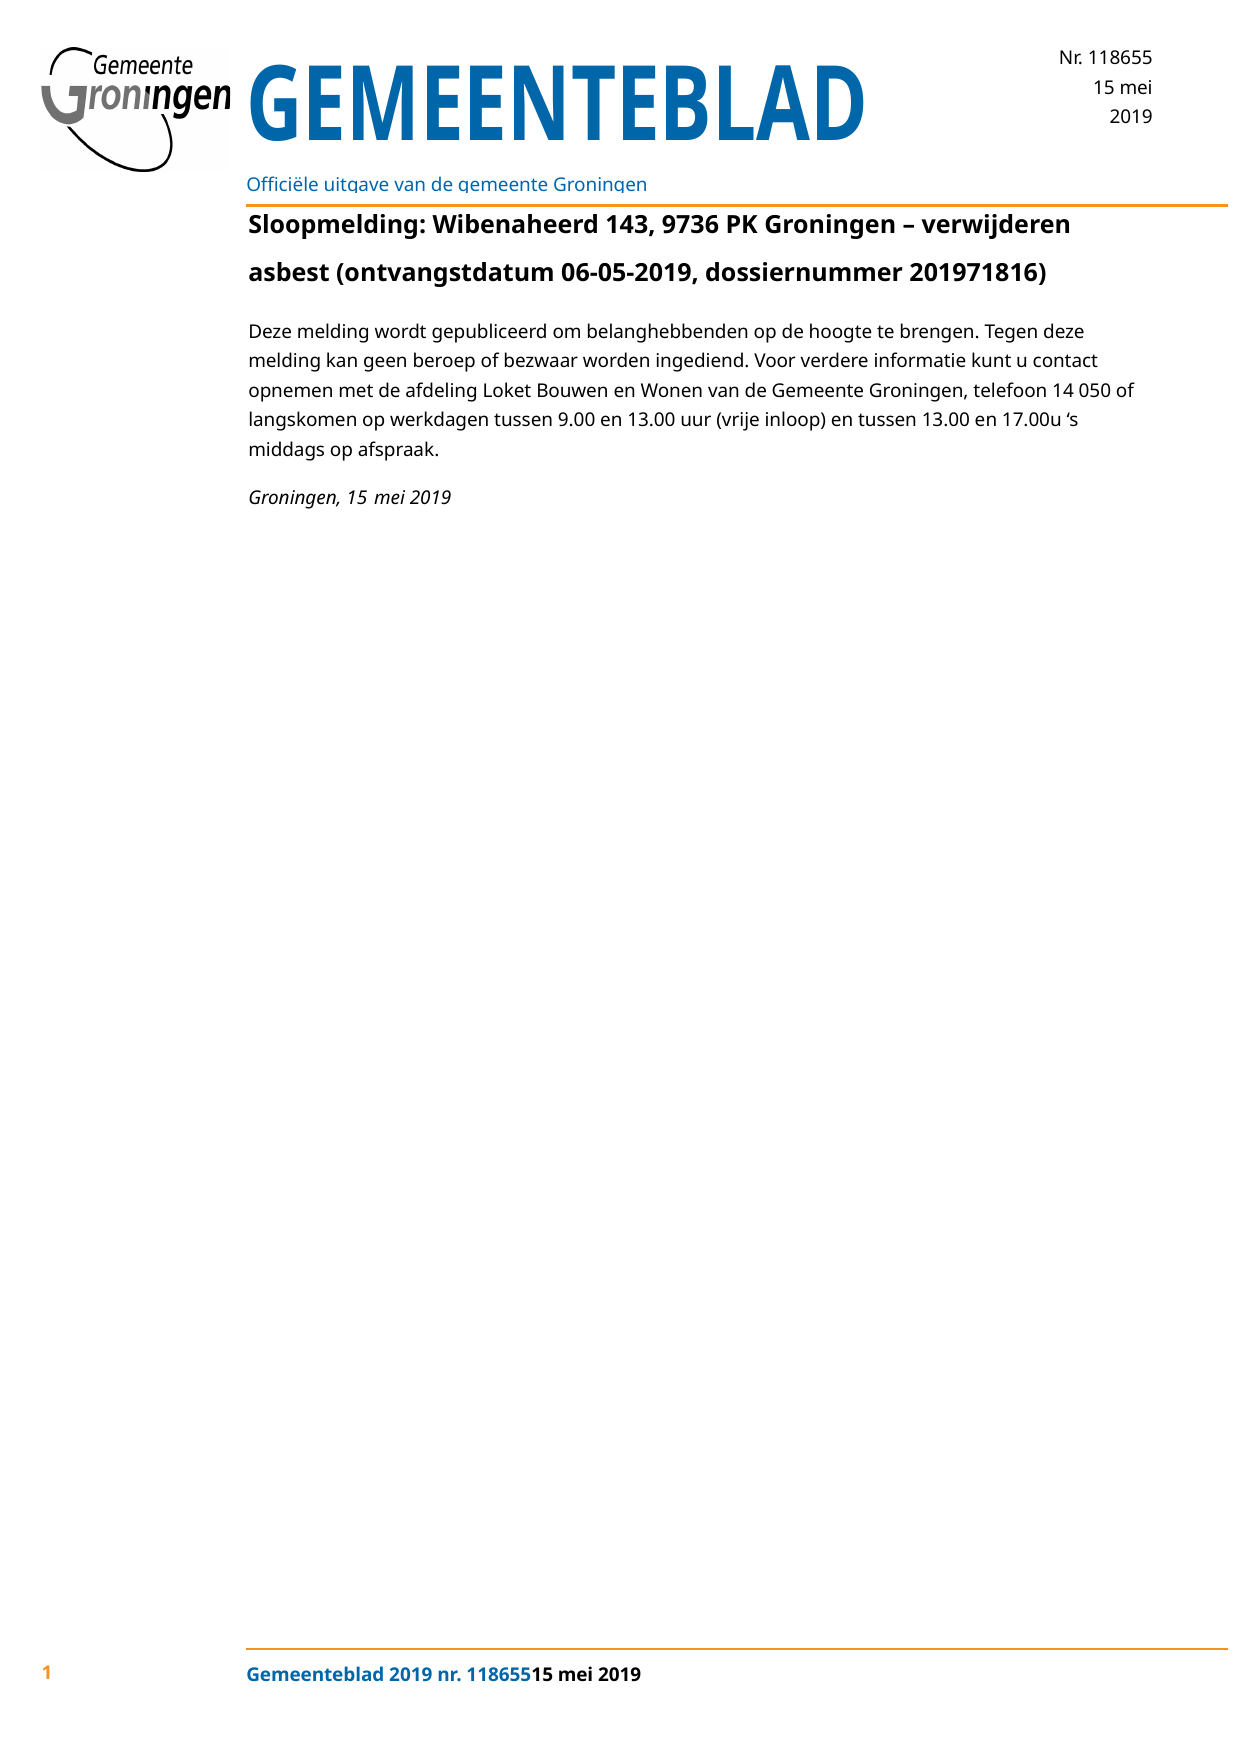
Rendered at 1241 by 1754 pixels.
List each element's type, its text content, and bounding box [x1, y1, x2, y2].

text Groningen, 15 mei 2019 [248, 484, 1152, 510]
text Deze melding wordt gepubliceerd om belanghebbenden op de hoogte te brengen. Tegen deze melding kan geen beroep of bezwaar worden ingediend. Voor verdere informatie kunt u contact opnemen met de afdeling Loket Bouwen en Wonen van de Gemeente Groningen, telefoon 14 050 of langskomen op werkdagen tussen 9.00 en 13.00 uur (vrije inloop) en tussen 13.00 en 17.00u ‘s middags op afspraak. [248, 318, 1152, 462]
text Sloopmelding: Wibenaheerd 143, 9736 PK Groningen – verwijderen asbest (ontvangstdatum 06-05-2019, dossiernummer 201971816) [248, 207, 1152, 288]
picture [41, 47, 231, 172]
